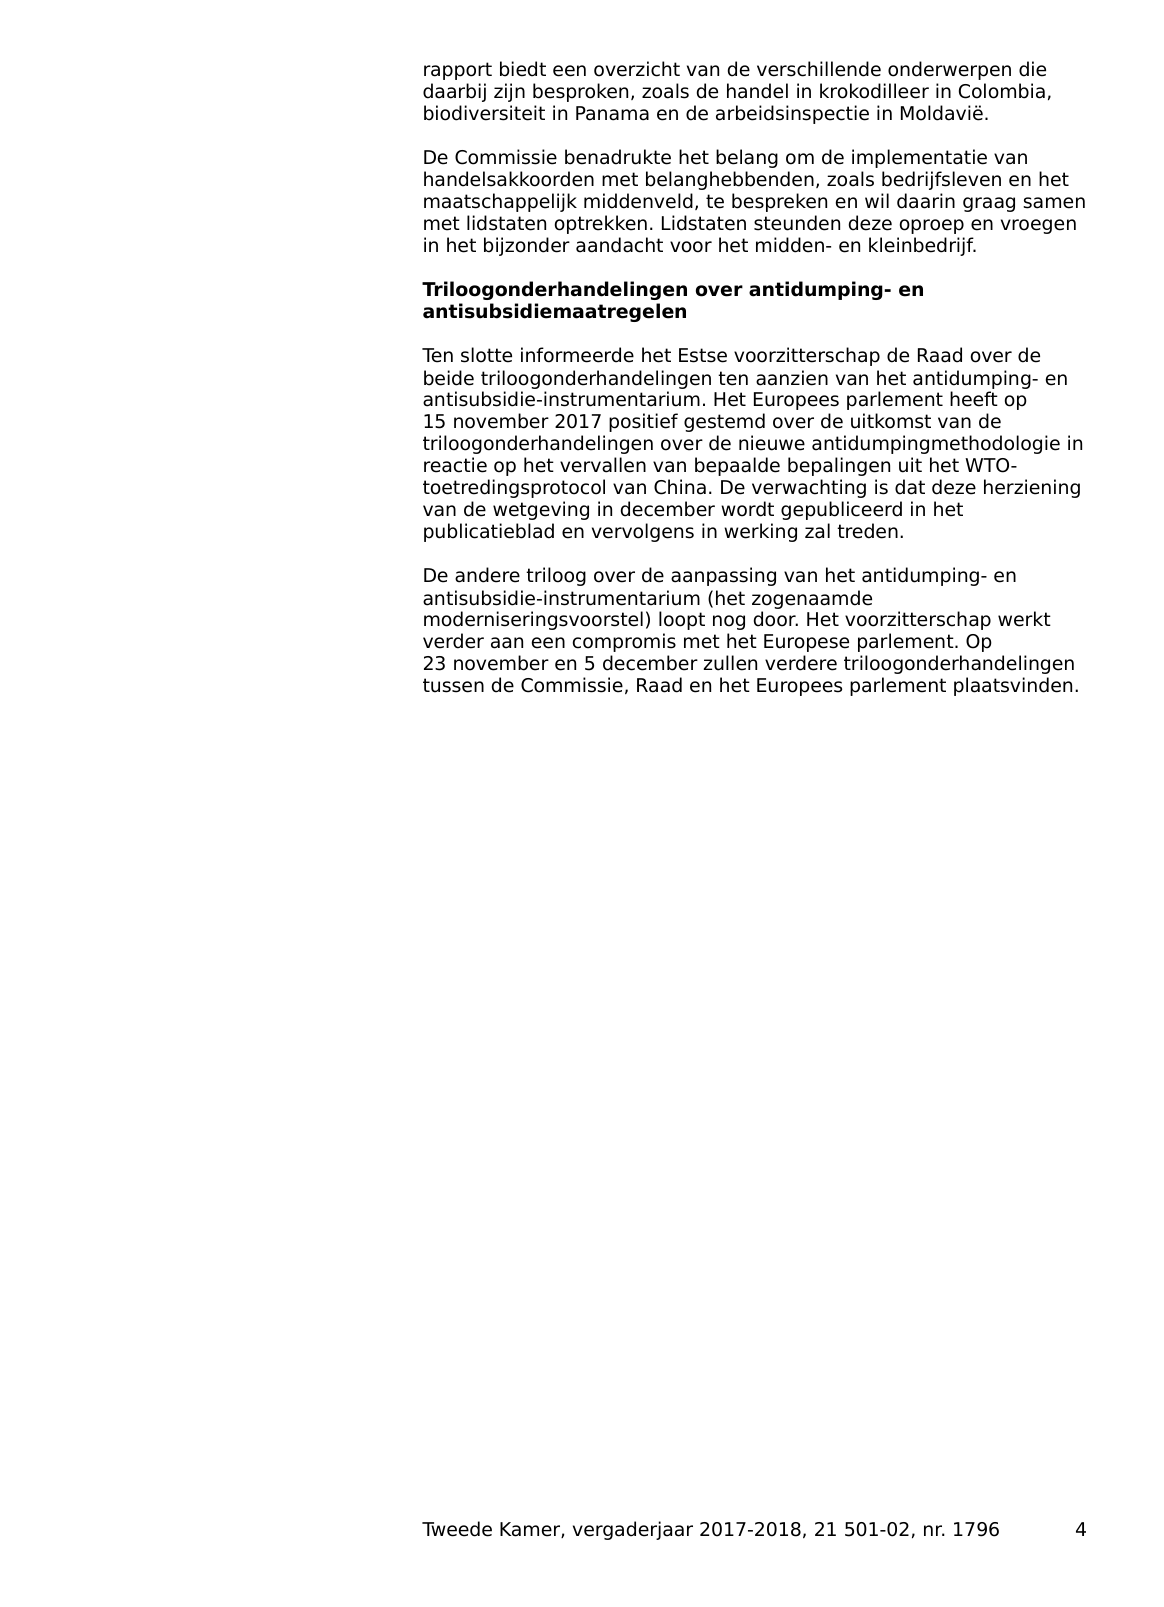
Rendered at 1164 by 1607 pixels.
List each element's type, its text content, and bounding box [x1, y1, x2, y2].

text De Commissie benadrukte het belang om de implementatie van handelsakkoorden met belanghebbenden, zoals bedrijfsleven en het maatschappelijk middenveld, te bespreken en wil daarin graag samen met lidstaten optrekken. Lidstaten steunden deze oproep en vroegen in het bijzonder aandacht voor het midden- en kleinbedrijf. [422, 147, 1087, 257]
text De andere triloog over de aanpassing van het antidumping- en antisubsidie-instrumentarium (het zogenaamde moderniseringsvoorstel) loopt nog door. Het voorzitterschap werkt verder aan een compromis met het Europese parlement. Op 23 november en 5 december zullen verdere triloogonderhandelingen tussen de Commissie, Raad en het Europees parlement plaatsvinden. [422, 565, 1087, 697]
subtitle Triloogonderhandelingen over antidumping- en antisubsidiemaatregelen [422, 279, 1087, 323]
text rapport biedt een overzicht van de verschillende onderwerpen die daarbij zijn besproken, zoals de handel in krokodilleer in Colombia, biodiversiteit in Panama en de arbeidsinspectie in Moldavië. [422, 59, 1087, 125]
text Ten slotte informeerde het Estse voorzitterschap de Raad over de beide triloogonderhandelingen ten aanzien van het antidumping- en antisubsidie-instrumentarium. Het Europees parlement heeft op 15 november 2017 positief gestemd over de uitkomst van de triloogonderhandelingen over de nieuwe antidumpingmethodologie in reactie op het vervallen van bepaalde bepalingen uit het WTO-toetredingsprotocol van China. De verwachting is dat deze herziening van de wetgeving in december wordt gepubliceerd in het publicatieblad en vervolgens in werking zal treden. [422, 345, 1087, 543]
